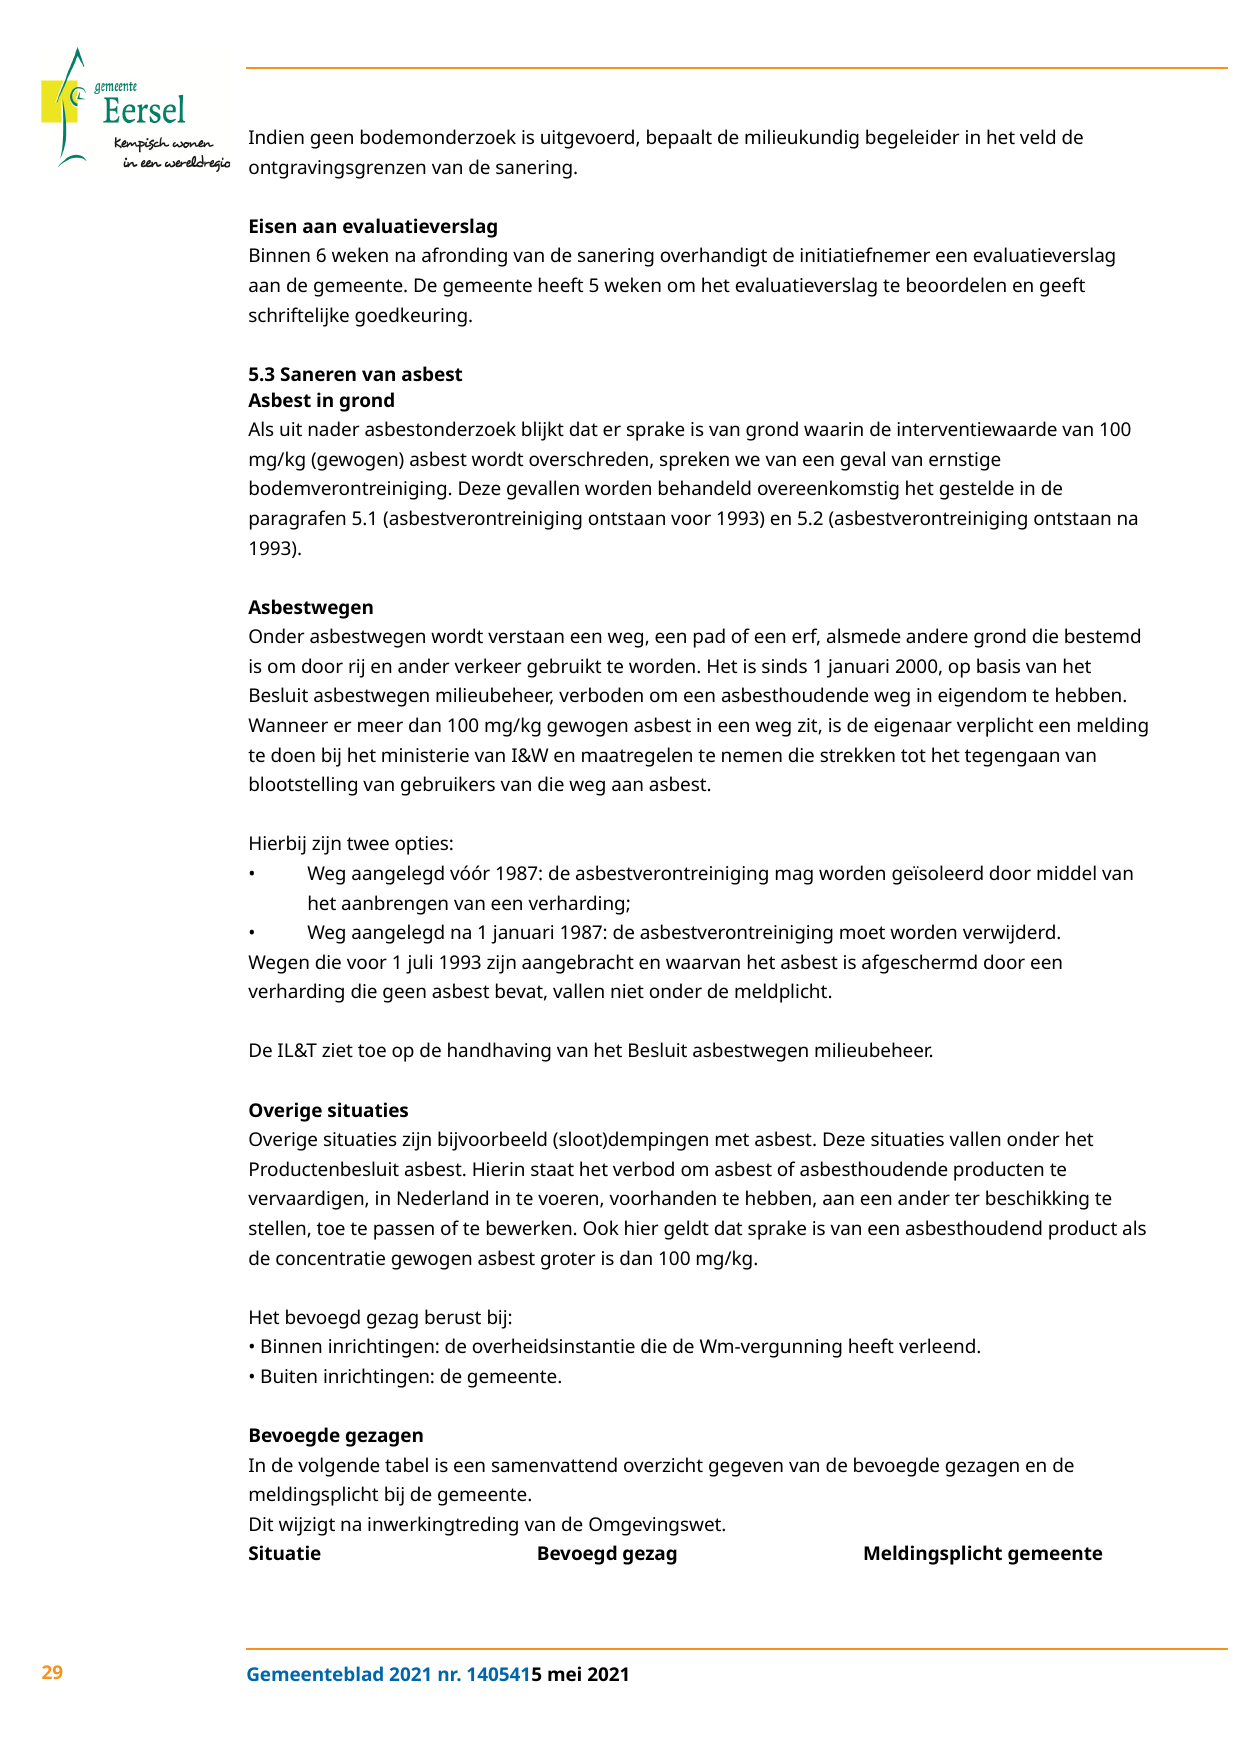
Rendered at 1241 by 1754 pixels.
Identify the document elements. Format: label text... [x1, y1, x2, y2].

text Onder asbestwegen wordt verstaan een weg, een pad of een erf, alsmede andere grond die bestemd is om door rij en ander verkeer gebruikt te worden. Het is sinds 1 januari 2000, op basis van het Besluit asbestwegen milieubeheer, verboden om een asbesthoudende weg in eigendom te hebben. Wanneer er meer dan 100 mg/kg gewogen asbest in een weg zit, is de eigenaar verplicht een melding te doen bij het ministerie van I&W en maatregelen te nemen die strekken tot het tegengaan van blootstelling van gebruikers van die weg aan asbest. [248, 623, 1152, 797]
text • Buiten inrichtingen: de gemeente. [248, 1363, 1152, 1389]
text Bevoegde gezagen [248, 1422, 1152, 1448]
text Asbest in grond [248, 387, 1152, 412]
text Asbestwegen [248, 594, 1152, 619]
table_header Bevoegd gezag [537, 1541, 863, 1596]
text 5.3 Saneren van asbest [248, 361, 1152, 387]
text Hierbij zijn twee opties: [248, 831, 1152, 856]
text Indien geen bodemonderzoek is uitgevoerd, bepaalt de milieukundig begeleider in het veld de ontgravingsgrenzen van de sanering. [248, 124, 1152, 180]
text Het bevoegd gezag berust bij: [248, 1304, 1152, 1329]
text Wegen die voor 1 juli 1993 zijn aangebracht en waarvan het asbest is afgeschermd door een verharding die geen asbest bevat, vallen niet onder de meldplicht. [248, 949, 1152, 1004]
text • Binnen inrichtingen: de overheidsinstantie die de Wm-vergunning heeft verleend. [248, 1333, 1152, 1359]
table_header Meldingsplicht gemeente [863, 1541, 1152, 1596]
text Als uit nader asbestonderzoek blijkt dat er sprake is van grond waarin de interventiewaarde van 100 mg/kg (gewogen) asbest wordt overschreden, spreken we van een geval van ernstige bodemverontreiniging. Deze gevallen worden behandeld overeenkomstig het gestelde in de paragrafen 5.1 (asbestverontreiniging ontstaan voor 1993) en 5.2 (asbestverontreiniging ontstaan na 1993). [248, 416, 1152, 560]
text Dit wijzigt na inwerkingtreding van de Omgevingswet. [248, 1511, 1152, 1537]
table_header Situatie [248, 1541, 537, 1596]
list Weg aangelegd vóór 1987: de asbestverontreiniging mag worden geïsoleerd door middel van het aanbrengen van een verharding; [248, 860, 1152, 915]
text Overige situaties [248, 1097, 1152, 1122]
text De IL&T ziet toe op de handhaving van het Besluit asbestwegen milieubeheer. [248, 1038, 1152, 1063]
text In de volgende tabel is een samenvattend overzicht gegeven van de bevoegde gezagen en de meldingsplicht bij de gemeente. [248, 1452, 1152, 1507]
picture [41, 47, 231, 172]
text Binnen 6 weken na afronding van de sanering overhandigt de initiatiefnemer een evaluatieverslag aan de gemeente. De gemeente heeft 5 weken om het evaluatieverslag te beoordelen en geeft schriftelijke goedkeuring. [248, 243, 1152, 328]
text Overige situaties zijn bijvoorbeeld (sloot)dempingen met asbest. Deze situaties vallen onder het Productenbesluit asbest. Hierin staat het verbod om asbest of asbesthoudende producten te vervaardigen, in Nederland in te voeren, voorhanden te hebben, aan een ander ter beschikking te stellen, toe te passen of te bewerken. Ook hier geldt dat sprake is van een asbesthoudend product als de concentratie gewogen asbest groter is dan 100 mg/kg. [248, 1126, 1152, 1270]
list Weg aangelegd na 1 januari 1987: de asbestverontreiniging moet worden verwijderd. [248, 919, 1152, 945]
text Eisen aan evaluatieverslag [248, 213, 1152, 239]
